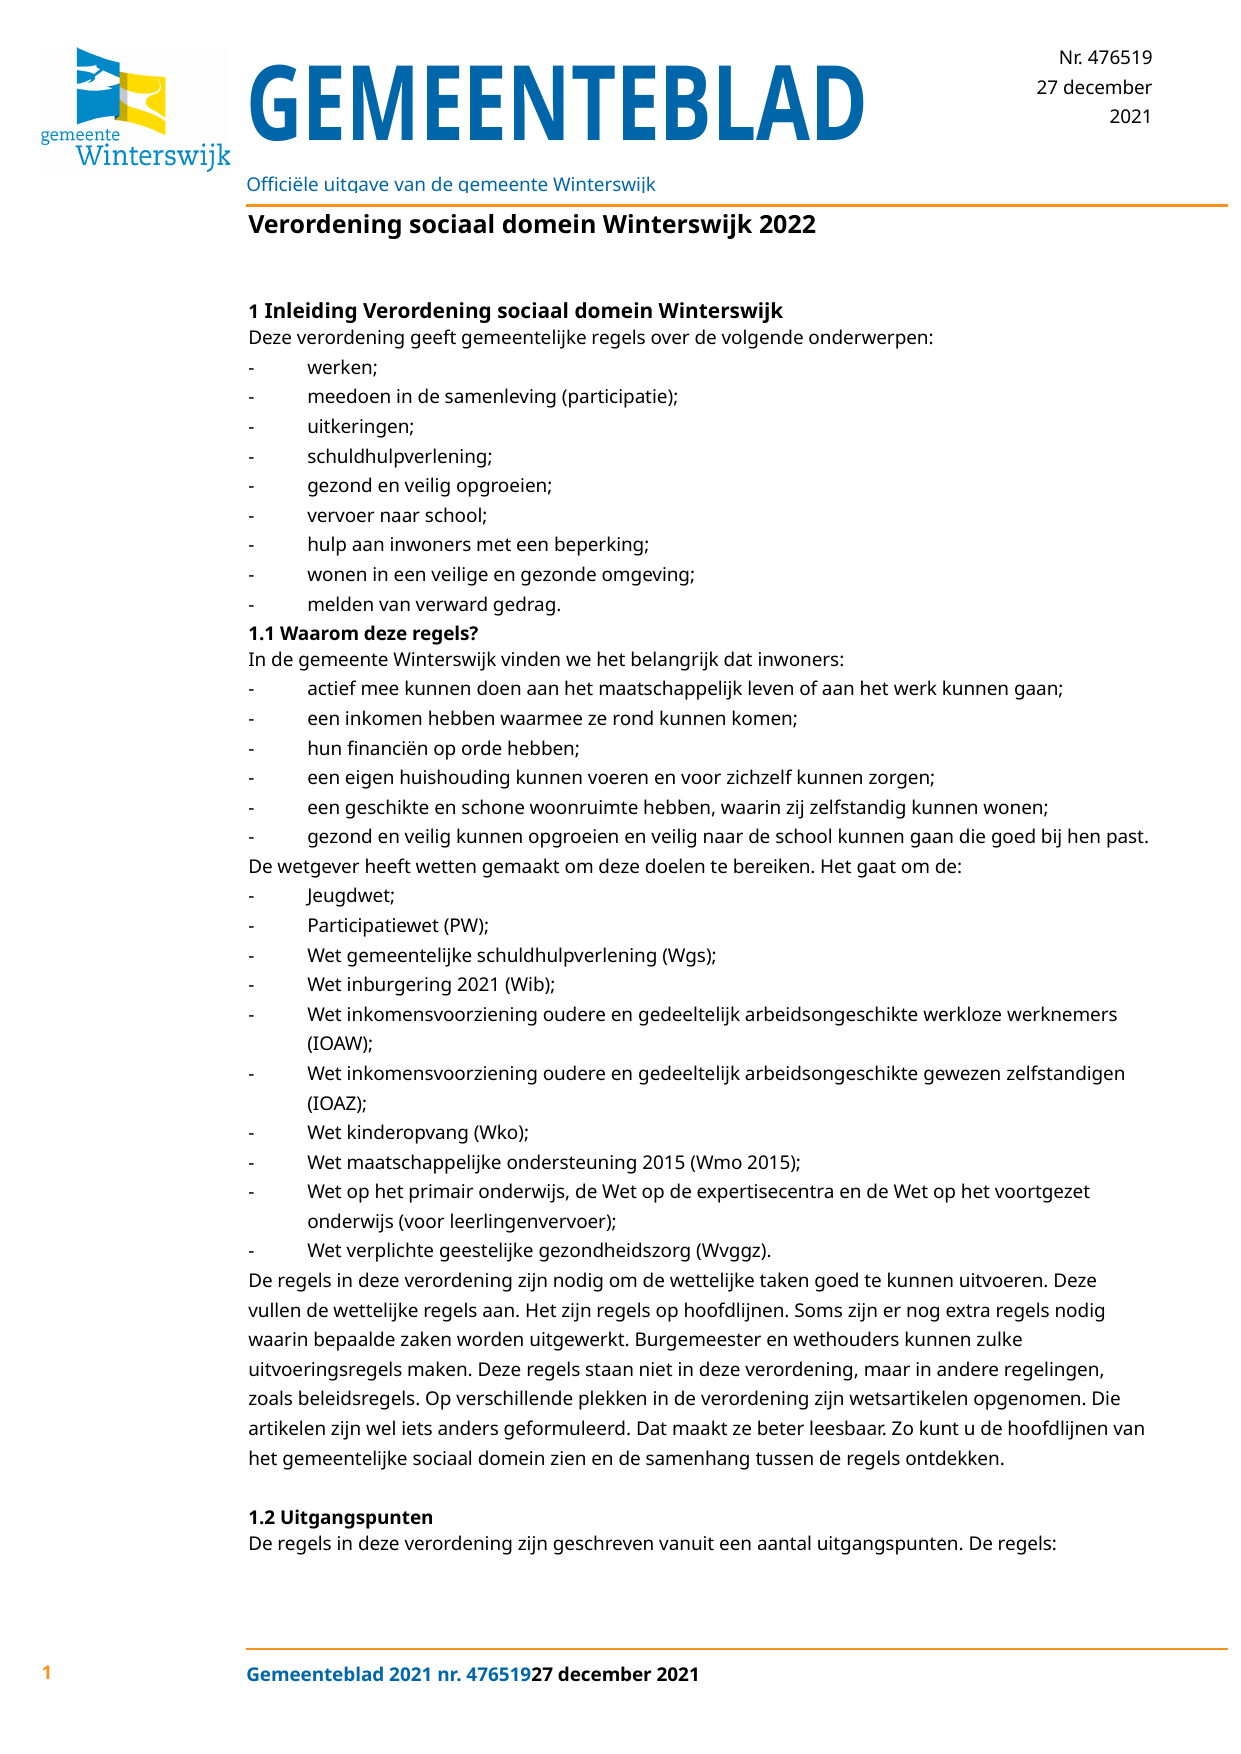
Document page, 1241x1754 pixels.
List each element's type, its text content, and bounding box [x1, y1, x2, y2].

picture [225, 153, 231, 162]
list hulp aan inwoners met een beperking; [248, 532, 1152, 557]
list Wet inkomensvoorziening oudere en gedeeltelijk arbeidsongeschikte gewezen zelfstandigen (IOAZ); [248, 1060, 1152, 1116]
list gezond en veilig kunnen opgroeien en veilig naar de school kunnen gaan die goed bij hen past. [248, 823, 1152, 849]
text Verordening sociaal domein Winterswijk 2022 [248, 207, 1152, 241]
list Wet maatschappelijke ondersteuning 2015 (Wmo 2015); [248, 1149, 1152, 1175]
text De regels in deze verordening zijn geschreven vanuit een aantal uitgangspunten. De regels: [248, 1530, 1152, 1555]
text 1.2 Uitgangspunten [248, 1504, 1152, 1530]
list melden van verward gedrag. [248, 591, 1152, 616]
text 1.1 Waarom deze regels? [248, 620, 1152, 646]
list Wet kinderopvang (Wko); [248, 1119, 1152, 1145]
list schuldhulpverlening; [248, 443, 1152, 468]
list Wet gemeentelijke schuldhulpverlening (Wgs); [248, 942, 1152, 968]
list een eigen huishouding kunnen voeren en voor zichzelf kunnen zorgen; [248, 764, 1152, 790]
list actief mee kunnen doen aan het maatschappelijk leven of aan het werk kunnen gaan; [248, 676, 1152, 701]
list een geschikte en schone woonruimte hebben, waarin zij zelfstandig kunnen wonen; [248, 794, 1152, 820]
text De regels in deze verordening zijn nodig om de wettelijke taken goed te kunnen uitvoeren. Deze vullen de wettelijke regels aan. Het zijn regels op hoofdlijnen. Soms zijn er nog extra regels nodig waarin bepaalde zaken worden uitgewerkt. Burgemeester en wethouders kunnen zulke uitvoeringsregels maken. Deze regels staan niet in deze verordening, maar in andere regelingen, zoals beleidsregels. Op verschillende plekken in de verordening zijn wetsartikelen opgenomen. Die artikelen zijn wel iets anders geformuleerd. Dat maakt ze beter leesbaar. Zo kunt u de hoofdlijnen van het gemeentelijke sociaal domein zien en de samenhang tussen de regels ontdekken. [248, 1267, 1152, 1471]
list gezond en veilig opgroeien; [248, 472, 1152, 498]
list uitkeringen; [248, 413, 1152, 439]
list Wet inkomensvoorziening oudere en gedeeltelijk arbeidsongeschikte werkloze werknemers (IOAW); [248, 1001, 1152, 1056]
text De wetgever heeft wetten gemaakt om deze doelen te bereiken. Het gaat om de: [248, 853, 1152, 879]
list wonen in een veilige en gezonde omgeving; [248, 561, 1152, 587]
list Participatiewet (PW); [248, 912, 1152, 938]
list Wet verplichte geestelijke gezondheidszorg (Wvggz). [248, 1238, 1152, 1263]
list vervoer naar school; [248, 502, 1152, 528]
list meedoen in de samenleving (participatie); [248, 384, 1152, 409]
list Wet op het primair onderwijs, de Wet op de expertisecentra en de Wet op het voortgezet onderwijs (voor leerlingenvervoer); [248, 1178, 1152, 1234]
text 1 Inleiding Verordening sociaal domein Winterswijk [248, 296, 1152, 324]
list werken; [248, 354, 1152, 380]
text In de gemeente Winterswijk vinden we het belangrijk dat inwoners: [248, 646, 1152, 672]
list Jeugdwet; [248, 883, 1152, 908]
picture [41, 47, 231, 172]
text Deze verordening geeft gemeentelijke regels over de volgende onderwerpen: [248, 324, 1152, 350]
list Wet inburgering 2021 (Wib); [248, 971, 1152, 997]
list hun financiën op orde hebben; [248, 735, 1152, 761]
list een inkomen hebben waarmee ze rond kunnen komen; [248, 705, 1152, 731]
